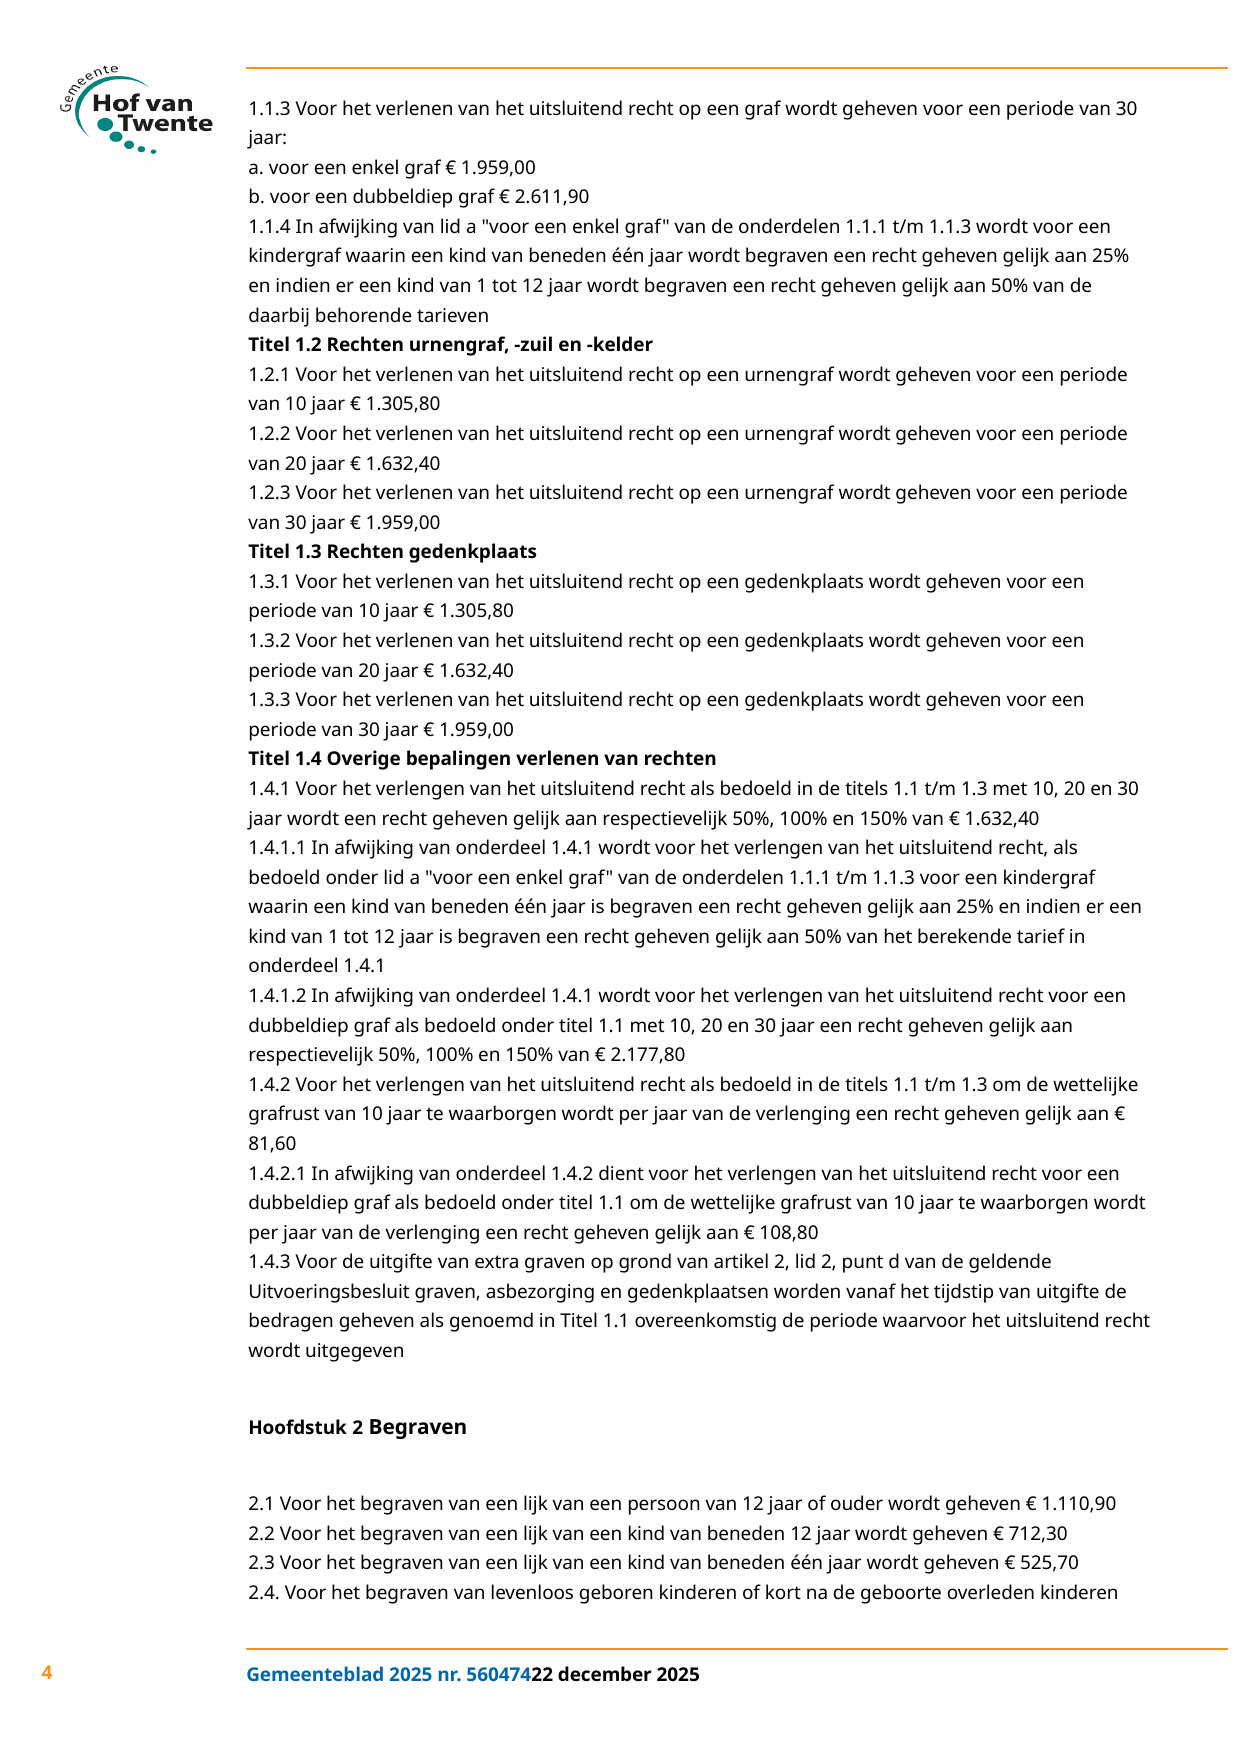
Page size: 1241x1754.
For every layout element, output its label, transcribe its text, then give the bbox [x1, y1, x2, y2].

text 1.4.1 Voor het verlengen van het uitsluitend recht als bedoeld in de titels 1.1 t/m 1.3 met 10, 20 en 30 jaar wordt een recht geheven gelijk aan respectievelijk 50%, 100% en 150% van € 1.632,40 [248, 775, 1152, 831]
text Titel 1.3 Rechten gedenkplaats [248, 538, 1152, 564]
text 2.3 Voor het begraven van een lijk van een kind van beneden één jaar wordt geheven € 525,70 [248, 1549, 1152, 1575]
text 1.4.2.1 In afwijking van onderdeel 1.4.2 dient voor het verlengen van het uitsluitend recht voor een dubbeldiep graf als bedoeld onder titel 1.1 om de wettelijke grafrust van 10 jaar te waarborgen wordt per jaar van de verlenging een recht geheven gelijk aan € 108,80 [248, 1160, 1152, 1245]
text 1.1.3 Voor het verlenen van het uitsluitend recht op een graf wordt geheven voor een periode van 30 jaar: [248, 95, 1152, 150]
text Titel 1.2 Rechten urnengraf, -zuil en -kelder [248, 331, 1152, 357]
text 1.2.3 Voor het verlenen van het uitsluitend recht op een urnengraf wordt geheven voor een periode van 30 jaar € 1.959,00 [248, 479, 1152, 535]
text Titel 1.4 Overige bepalingen verlenen van rechten [248, 746, 1152, 771]
text 1.2.1 Voor het verlenen van het uitsluitend recht op een urnengraf wordt geheven voor een periode van 10 jaar € 1.305,80 [248, 361, 1152, 416]
text 1.3.2 Voor het verlenen van het uitsluitend recht op een gedenkplaats wordt geheven voor een periode van 20 jaar € 1.632,40 [248, 627, 1152, 683]
text 2.4. Voor het begraven van levenloos geboren kinderen of kort na de geboorte overleden kinderen [248, 1579, 1152, 1605]
text 1.4.1.2 In afwijking van onderdeel 1.4.1 wordt voor het verlengen van het uitsluitend recht voor een dubbeldiep graf als bedoeld onder titel 1.1 met 10, 20 en 30 jaar een recht geheven gelijk aan respectievelijk 50%, 100% en 150% van € 2.177,80 [248, 982, 1152, 1067]
text a. voor een enkel graf € 1.959,00 [248, 154, 1152, 180]
text 1.3.1 Voor het verlenen van het uitsluitend recht op een gedenkplaats wordt geheven voor een periode van 10 jaar € 1.305,80 [248, 568, 1152, 623]
text 1.3.3 Voor het verlenen van het uitsluitend recht op een gedenkplaats wordt geheven voor een periode van 30 jaar € 1.959,00 [248, 686, 1152, 742]
text 1.1.4 In afwijking van lid a "voor een enkel graf" van de onderdelen 1.1.1 t/m 1.1.3 wordt voor een kindergraf waarin een kind van beneden één jaar wordt begraven een recht geheven gelijk aan 25% en indien er een kind van 1 tot 12 jaar wordt begraven een recht geheven gelijk aan 50% van de daarbij behorende tarieven [248, 213, 1152, 328]
picture [41, 47, 231, 172]
text 2.2 Voor het begraven van een lijk van een kind van beneden 12 jaar wordt geheven € 712,30 [248, 1520, 1152, 1546]
text Hoofdstuk 2 Begraven [248, 1412, 1152, 1441]
text 1.4.2 Voor het verlengen van het uitsluitend recht als bedoeld in de titels 1.1 t/m 1.3 om de wettelijke grafrust van 10 jaar te waarborgen wordt per jaar van de verlenging een recht geheven gelijk aan € 81,60 [248, 1071, 1152, 1156]
text b. voor een dubbeldiep graf € 2.611,90 [248, 183, 1152, 209]
text 1.2.2 Voor het verlenen van het uitsluitend recht op een urnengraf wordt geheven voor een periode van 20 jaar € 1.632,40 [248, 420, 1152, 476]
text 1.4.3 Voor de uitgifte van extra graven op grond van artikel 2, lid 2, punt d van de geldende Uitvoeringsbesluit graven, asbezorging en gedenkplaatsen worden vanaf het tijdstip van uitgifte de bedragen geheven als genoemd in Titel 1.1 overeenkomstig de periode waarvoor het uitsluitend recht wordt uitgegeven [248, 1248, 1152, 1363]
text 1.4.1.1 In afwijking van onderdeel 1.4.1 wordt voor het verlengen van het uitsluitend recht, als bedoeld onder lid a "voor een enkel graf" van de onderdelen 1.1.1 t/m 1.1.3 voor een kindergraf waarin een kind van beneden één jaar is begraven een recht geheven gelijk aan 25% en indien er een kind van 1 tot 12 jaar is begraven een recht geheven gelijk aan 50% van het berekende tarief in onderdeel 1.4.1 [248, 834, 1152, 978]
text 2.1 Voor het begraven van een lijk van een persoon van 12 jaar of ouder wordt geheven € 1.110,90 [248, 1490, 1152, 1516]
